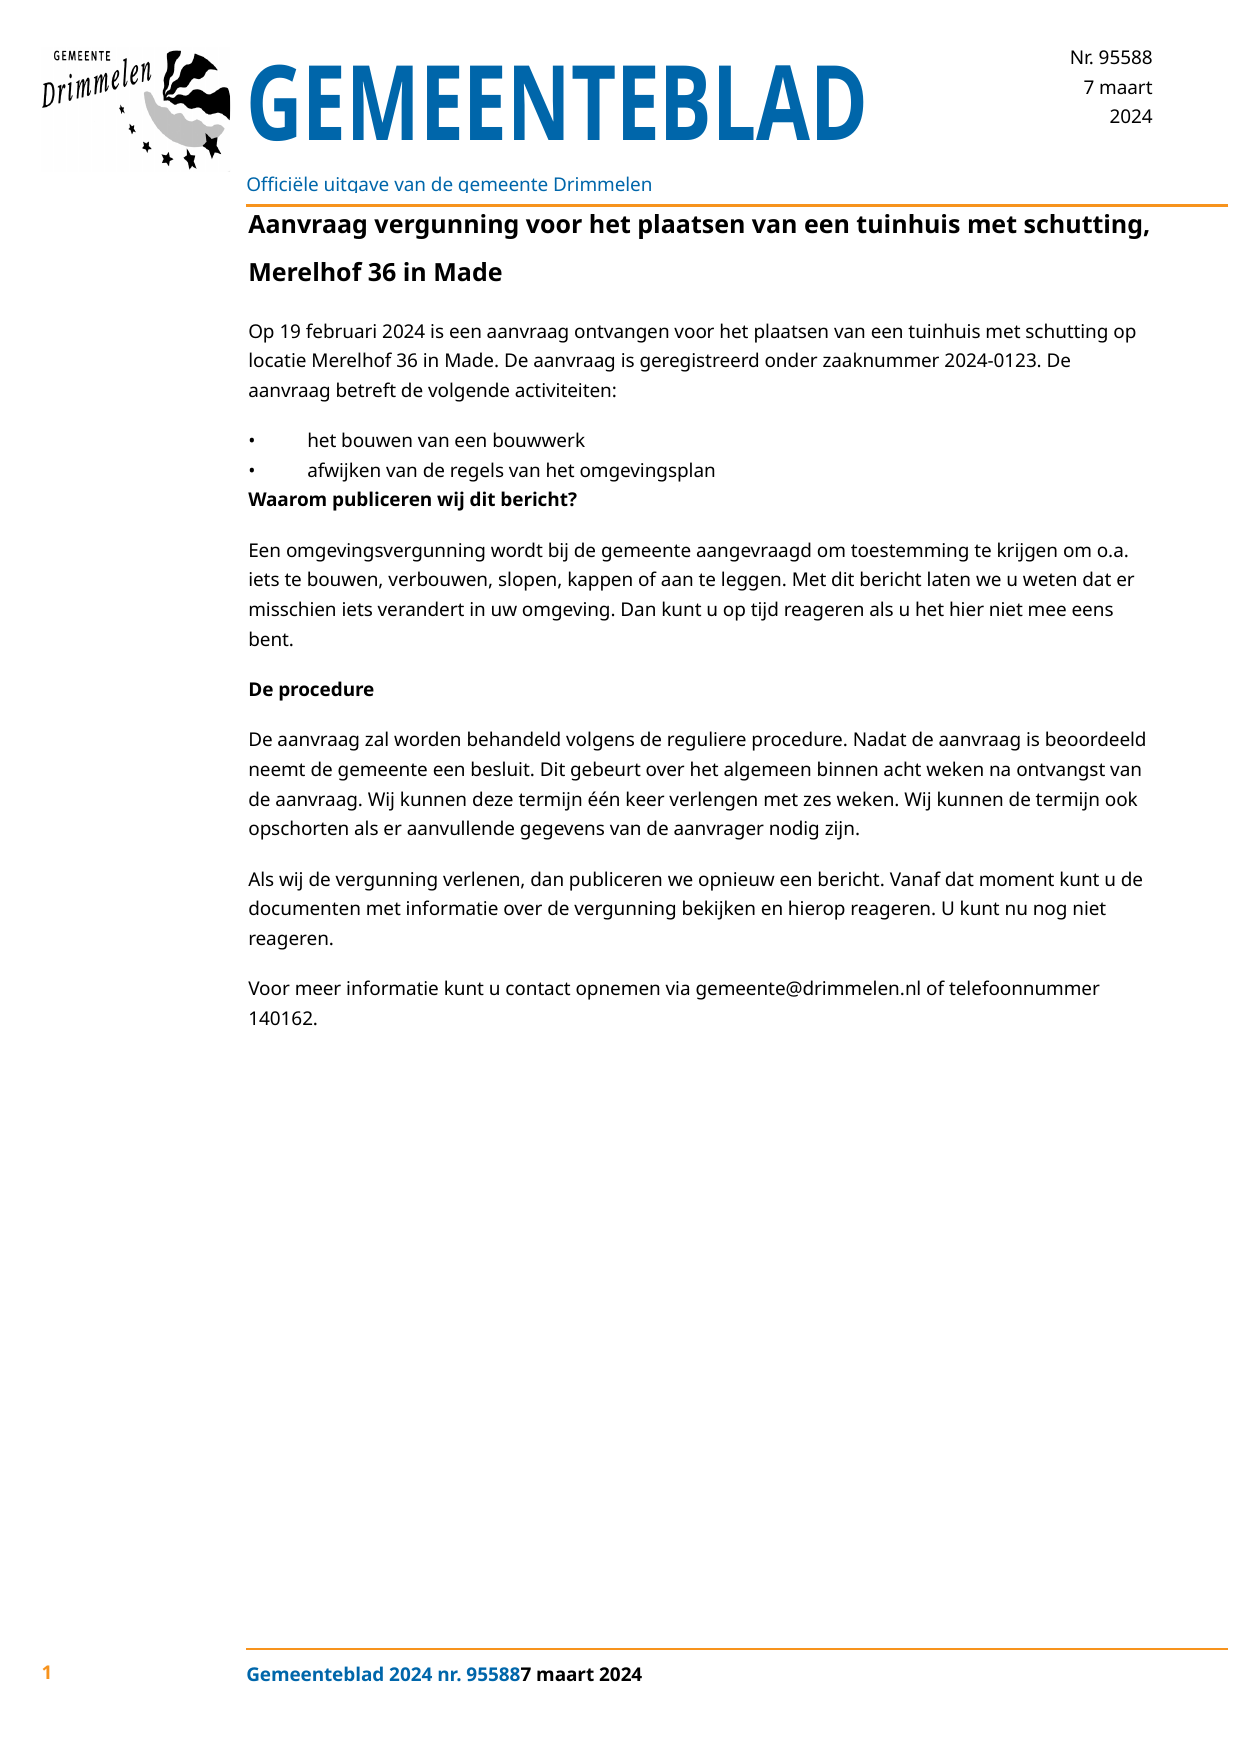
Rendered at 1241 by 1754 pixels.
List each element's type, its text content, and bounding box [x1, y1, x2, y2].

text Een omgevingsvergunning wordt bij de gemeente aangevraagd om toestemming te krijgen om o.a. iets te bouwen, verbouwen, slopen, kappen of aan te leggen. Met dit bericht laten we u weten dat er misschien iets verandert in uw omgeving. Dan kunt u op tijd reageren als u het hier niet mee eens bent. [248, 537, 1152, 652]
list het bouwen van een bouwwerk [248, 427, 1152, 453]
text De aanvraag zal worden behandeld volgens de reguliere procedure. Nadat de aanvraag is beoordeeld neemt de gemeente een besluit. Dit gebeurt over het algemeen binnen acht weken na ontvangst van de aanvraag. Wij kunnen deze termijn één keer verlengen met zes weken. Wij kunnen de termijn ook opschorten als er aanvullende gegevens van de aanvrager nodig zijn. [248, 727, 1152, 841]
text Aanvraag vergunning voor het plaatsen van een tuinhuis met schutting, Merelhof 36 in Made [248, 207, 1152, 288]
picture [41, 47, 231, 172]
text De procedure [248, 676, 1152, 702]
list afwijken van de regels van het omgevingsplan [248, 457, 1152, 483]
text Als wij de vergunning verlenen, dan publiceren we opnieuw een bericht. Vanaf dat moment kunt u de documenten met informatie over de vergunning bekijken en hierop reageren. U kunt nu nog niet reageren. [248, 866, 1152, 951]
text Waarom publiceren wij dit bericht? [248, 487, 1152, 512]
text Voor meer informatie kunt u contact opnemen via gemeente@drimmelen.nl of telefoonnummer 140162. [248, 975, 1152, 1031]
text Op 19 februari 2024 is een aanvraag ontvangen voor het plaatsen van een tuinhuis met schutting op locatie Merelhof 36 in Made. De aanvraag is geregistreerd onder zaaknummer 2024-0123. De aanvraag betreft de volgende activiteiten: [248, 318, 1152, 403]
